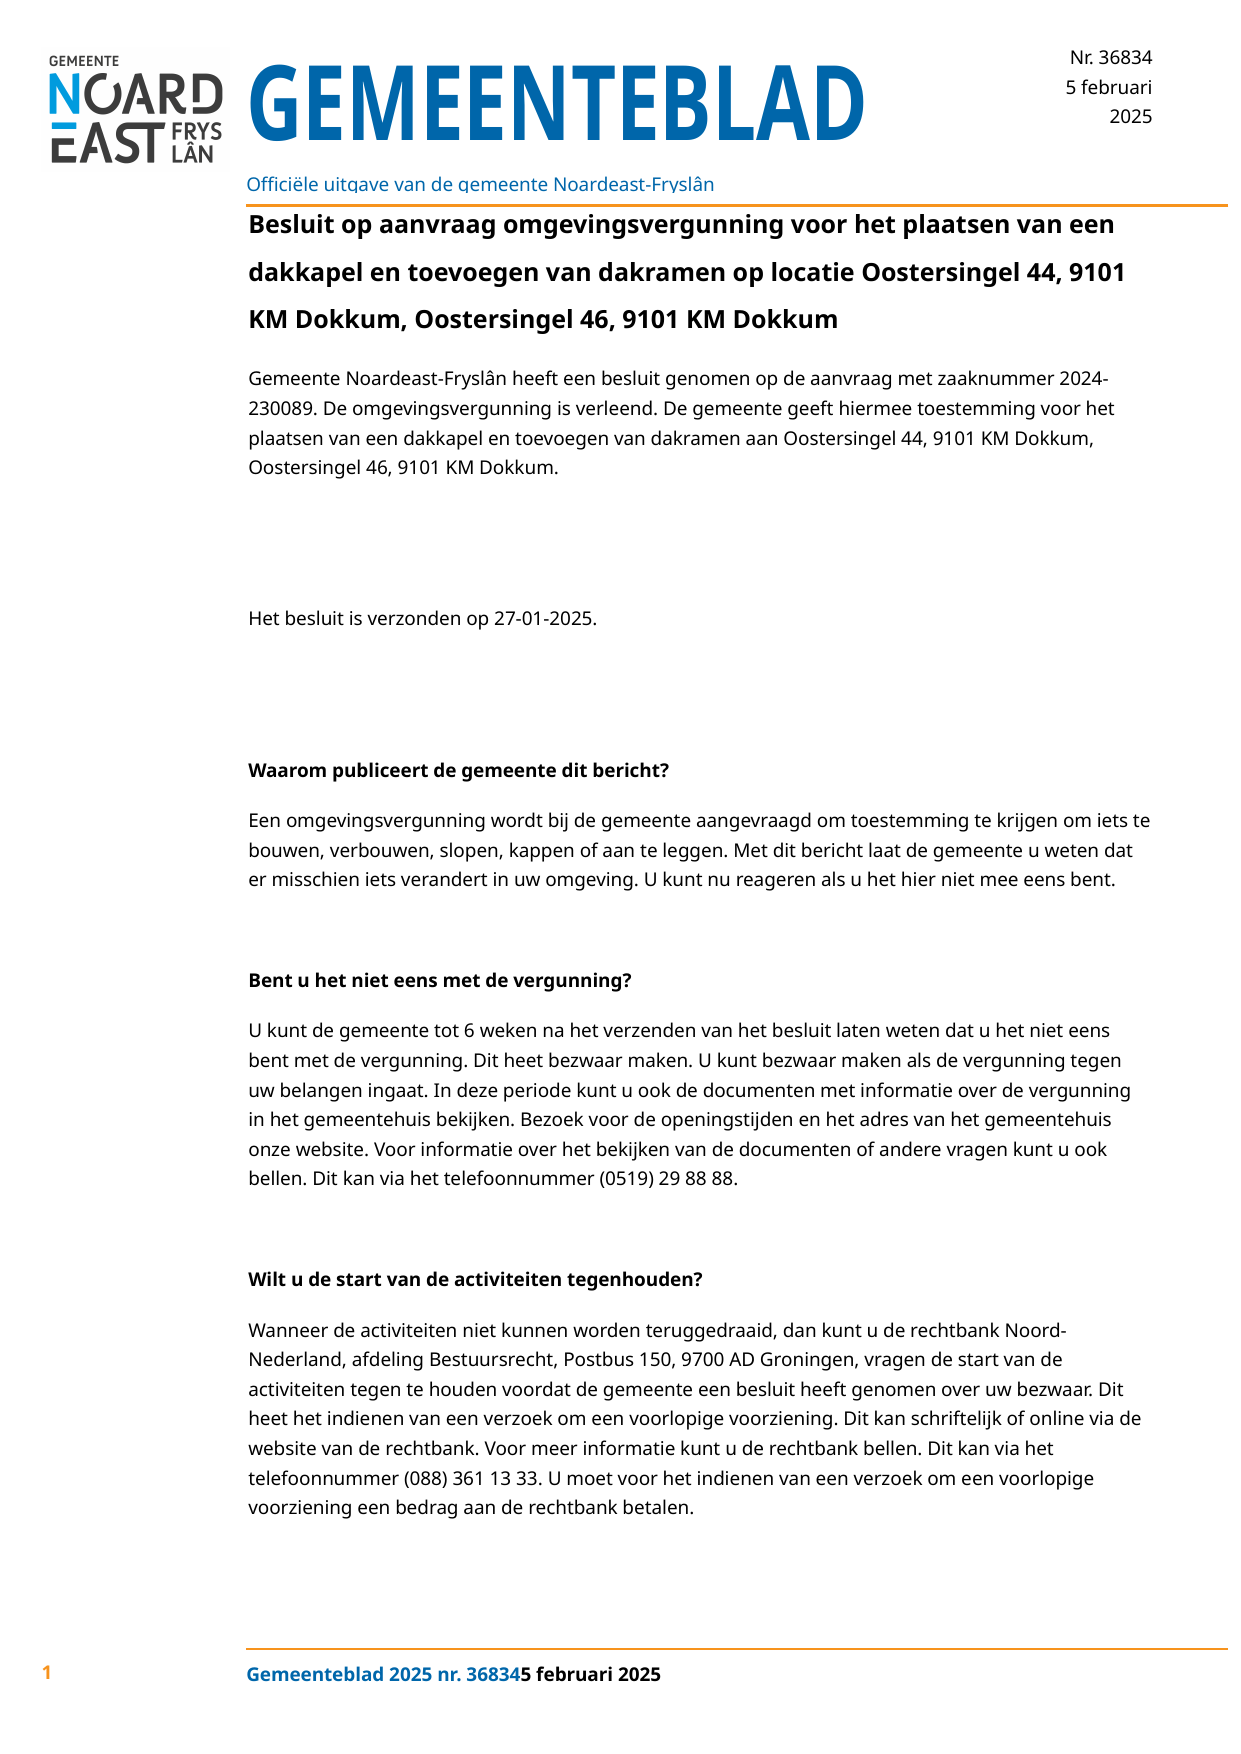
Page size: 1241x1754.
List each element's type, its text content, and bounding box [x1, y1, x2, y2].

text Bent u het niet eens met de vergunning? [248, 967, 1152, 993]
text Besluit op aanvraag omgevingsvergunning voor het plaatsen van een dakkapel en toevoegen van dakramen op locatie Oostersingel 44, 9101 KM Dokkum, Oostersingel 46, 9101 KM Dokkum [248, 207, 1152, 336]
text Gemeente Noardeast-Fryslân heeft een besluit genomen op de aanvraag met zaaknummer 2024-230089. De omgevingsvergunning is verleend. De gemeente geeft hiermee toestemming voor het plaatsen van een dakkapel en toevoegen van dakramen aan Oostersingel 44, 9101 KM Dokkum, Oostersingel 46, 9101 KM Dokkum. [248, 366, 1152, 480]
text Waarom publiceert de gemeente dit bericht? [248, 757, 1152, 782]
text Een omgevingsvergunning wordt bij de gemeente aangevraagd om toestemming te krijgen om iets te bouwen, verbouwen, slopen, kappen of aan te leggen. Met dit bericht laat de gemeente u weten dat er misschien iets verandert in uw omgeving. U kunt nu reageren als u het hier niet mee eens bent. [248, 807, 1152, 892]
picture [41, 47, 231, 172]
text U kunt de gemeente tot 6 weken na het verzenden van het besluit laten weten dat u het niet eens bent met de vergunning. Dit heet bezwaar maken. U kunt bezwaar maken als de vergunning tegen uw belangen ingaat. In deze periode kunt u ook de documenten met informatie over de vergunning in het gemeentehuis bekijken. Bezoek voor de openingstijden en het adres van het gemeentehuis onze website. Voor informatie over het bekijken van de documenten of andere vragen kunt u ook bellen. Dit kan via het telefoonnummer (0519) 29 88 88. [248, 1018, 1152, 1191]
text Wilt u de start van de activiteiten tegenhouden? [248, 1266, 1152, 1292]
text Wanneer de activiteiten niet kunnen worden teruggedraaid, dan kunt u de rechtbank Noord-Nederland, afdeling Bestuursrecht, Postbus 150, 9700 AD Groningen, vragen de start van de activiteiten tegen te houden voordat de gemeente een besluit heeft genomen over uw bezwaar. Dit heet het indienen van een verzoek om een voorlopige voorziening. Dit kan schriftelijk of online via de website van de rechtbank. Voor meer informatie kunt u de rechtbank bellen. Dit kan via het telefoonnummer (088) 361 13 33. U moet voor het indienen van een verzoek om een voorlopige voorziening een bedrag aan de rechtbank betalen. [248, 1317, 1152, 1520]
text Het besluit is verzonden op 27-01-2025. [248, 606, 1152, 631]
